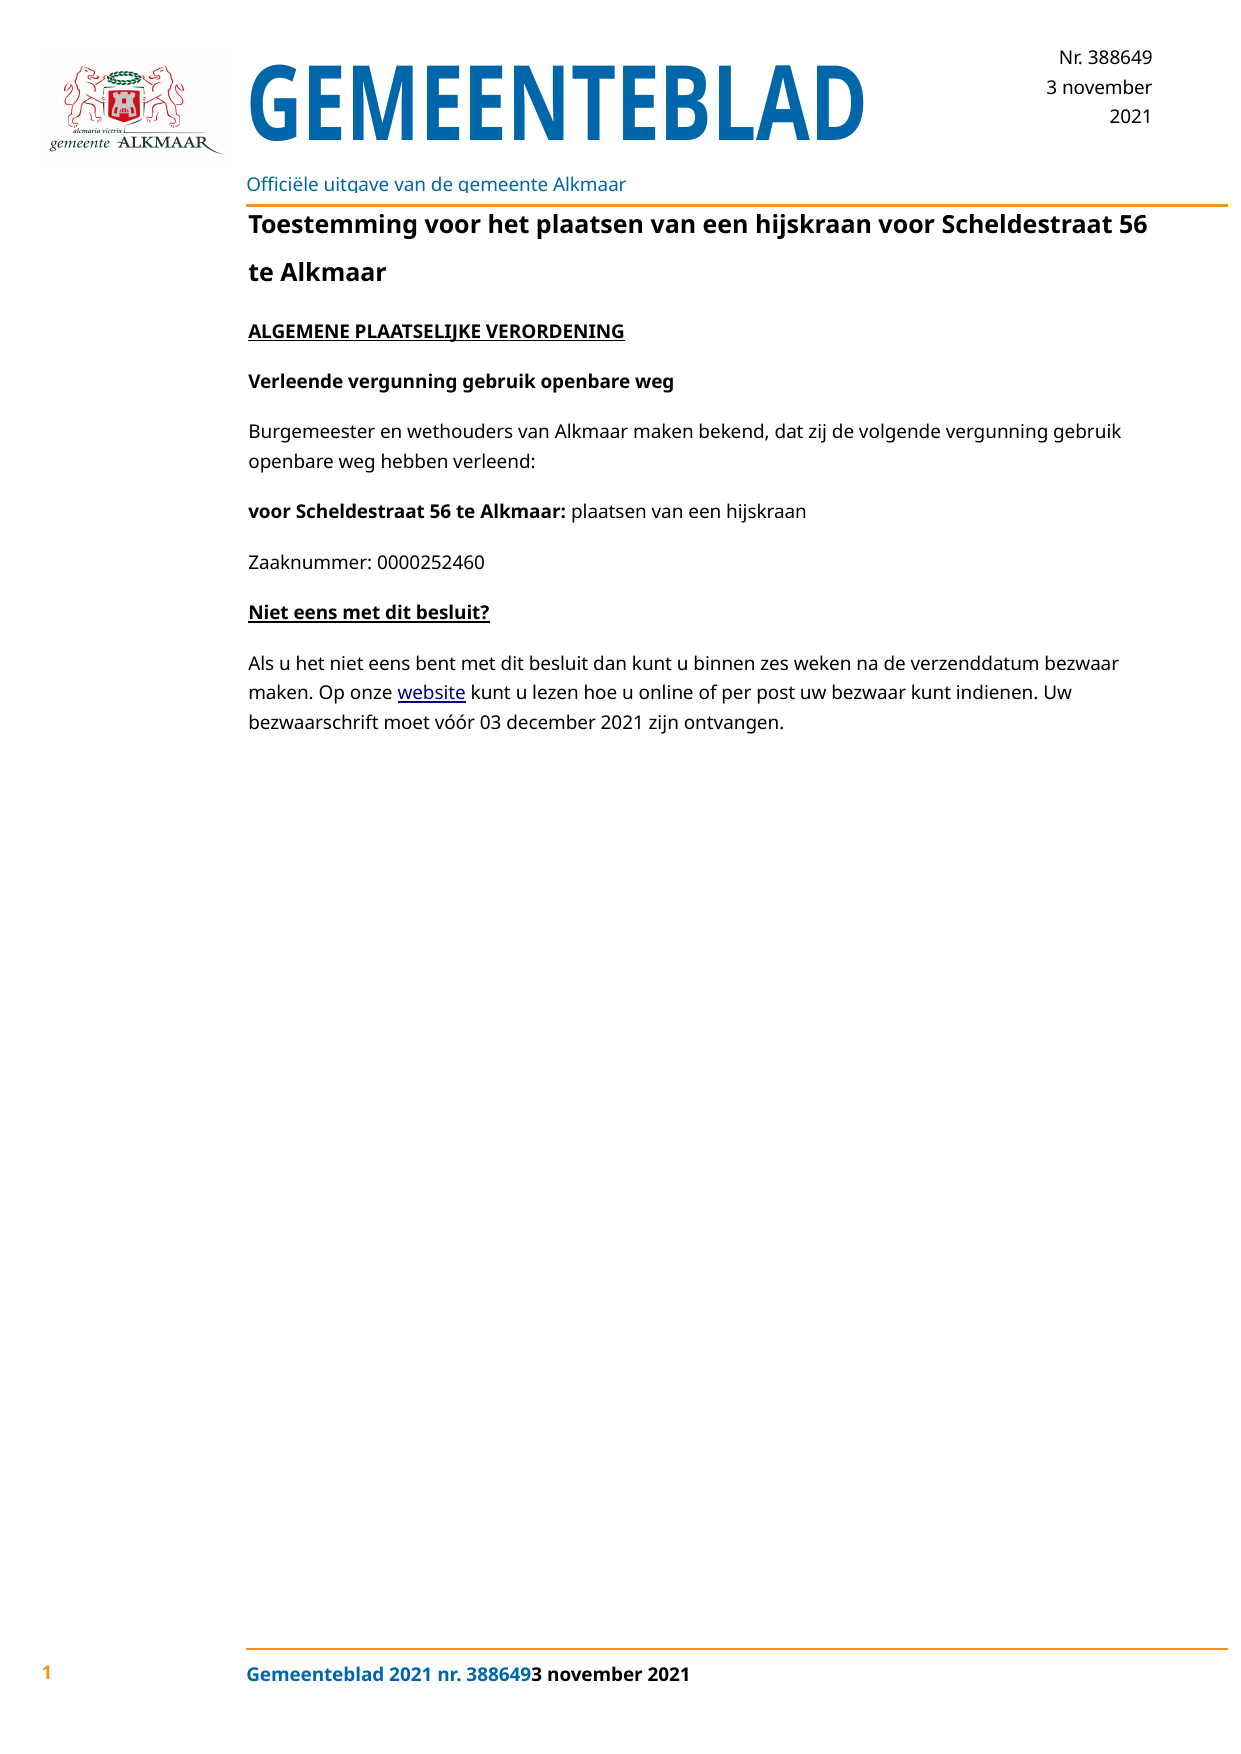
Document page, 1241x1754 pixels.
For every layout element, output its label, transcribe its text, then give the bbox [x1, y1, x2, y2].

text ALGEMENE PLAATSELIJKE VERORDENING [248, 318, 1152, 344]
text voor Scheldestraat 56 te Alkmaar: plaatsen van een hijskraan [248, 499, 1152, 524]
text Als u het niet eens bent met dit besluit dan kunt u binnen zes weken na de verzenddatum bezwaar maken. Op onze website kunt u lezen hoe u online of per post uw bezwaar kunt indienen. Uw bezwaarschrift moet vóór 03 december 2021 zijn ontvangen. [248, 650, 1152, 735]
text Niet eens met dit besluit? [248, 599, 1152, 625]
text Toestemming voor het plaatsen van een hijskraan voor Scheldestraat 56 te Alkmaar [248, 207, 1152, 288]
text Burgemeester en wethouders van Alkmaar maken bekend, dat zij de volgende vergunning gebruik openbare weg hebben verleend: [248, 419, 1152, 474]
picture [41, 47, 231, 172]
text Verleende vergunning gebruik openbare weg [248, 368, 1152, 394]
text Zaaknummer: 0000252460 [248, 549, 1152, 575]
